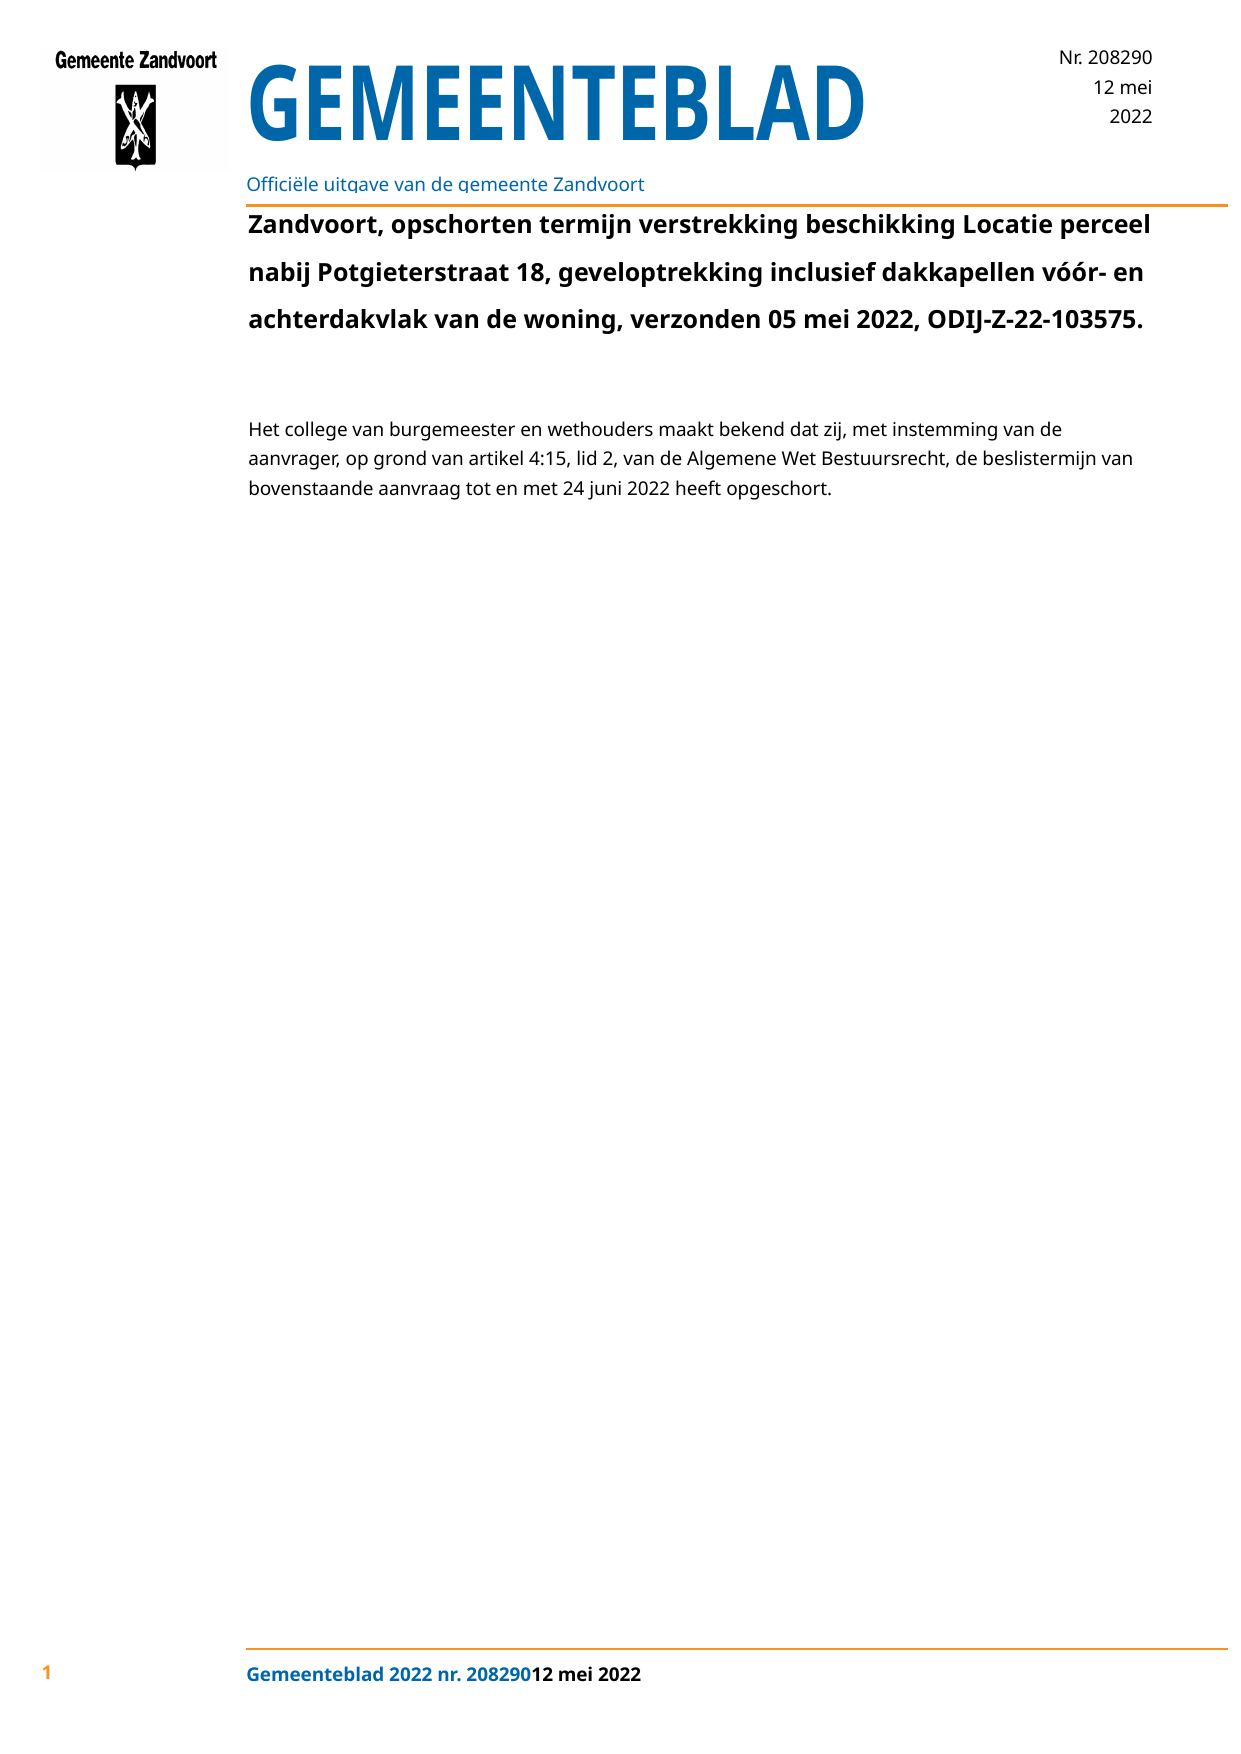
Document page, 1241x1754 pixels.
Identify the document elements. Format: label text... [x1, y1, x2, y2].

text Het college van burgemeester en wethouders maakt bekend dat zij, met instemming van de aanvrager, op grond van artikel 4:15, lid 2, van de Algemene Wet Bestuursrecht, de beslistermijn van bovenstaande aanvraag tot en met 24 juni 2022 heeft opgeschort. [248, 416, 1152, 501]
text Zandvoort, opschorten termijn verstrekking beschikking Locatie perceel nabij Potgieterstraat 18, geveloptrekking inclusief dakkapellen vóór- en achterdakvlak van de woning, verzonden 05 mei 2022, ODIJ-Z-22-103575. [248, 207, 1152, 336]
picture [41, 47, 231, 172]
